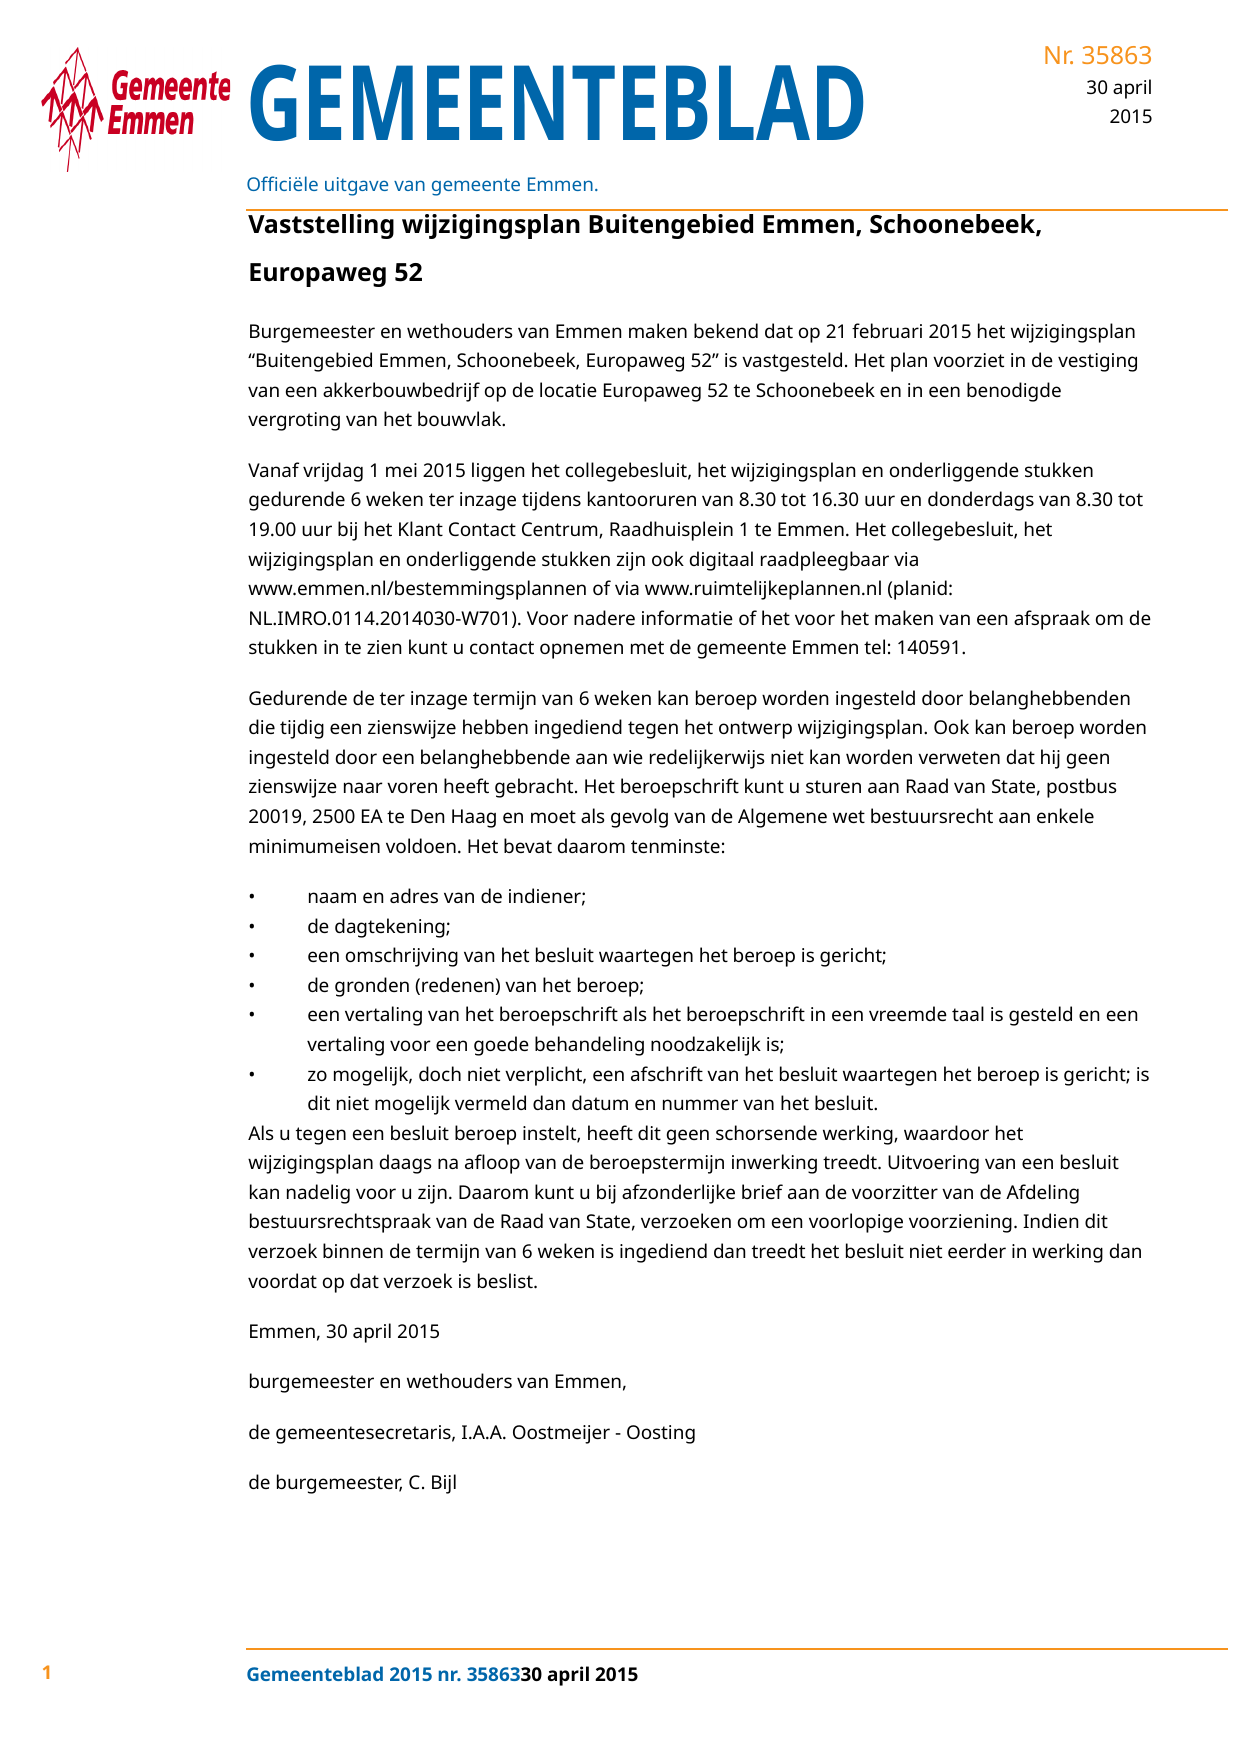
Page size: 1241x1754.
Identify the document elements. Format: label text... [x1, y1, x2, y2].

text de gemeentesecretaris, I.A.A. Oostmeijer - Oosting [248, 1419, 1152, 1445]
text Als u tegen een besluit beroep instelt, heeft dit geen schorsende werking, waardoor het wijzigingsplan daags na afloop van de beroepstermijn inwerking treedt. Uitvoering van een besluit kan nadelig voor u zijn. Daarom kunt u bij afzonderlijke brief aan de voorzitter van de Afdeling bestuursrechtspraak van de Raad van State, verzoeken om een voorlopige voorziening. Indien dit verzoek binnen de termijn van 6 weken is ingediend dan treedt het besluit niet eerder in werking dan voordat op dat verzoek is beslist. [248, 1120, 1152, 1294]
text Burgemeester en wethouders van Emmen maken bekend dat op 21 februari 2015 het wijzigingsplan “Buitengebied Emmen, Schoonebeek, Europaweg 52” is vastgesteld. Het plan voorziet in de vestiging van een akkerbouwbedrijf op de locatie Europaweg 52 te Schoonebeek en in een benodigde vergroting van het bouwvlak. [248, 318, 1152, 432]
text Emmen, 30 april 2015 [248, 1318, 1152, 1344]
list de gronden (redenen) van het beroep; [248, 972, 1152, 998]
text Vaststelling wijzigingsplan Buitengebied Emmen, Schoonebeek, Europaweg 52 [248, 211, 1152, 288]
list een vertaling van het beroepschrift als het beroepschrift in een vreemde taal is gesteld en een vertaling voor een goede behandeling noodzakelijk is; [248, 1002, 1152, 1057]
text de burgemeester, C. Bijl [248, 1469, 1152, 1495]
list de dagtekening; [248, 913, 1152, 939]
text Vanaf vrijdag 1 mei 2015 liggen het collegebesluit, het wijzigingsplan en onderliggende stukken gedurende 6 weken ter inzage tijdens kantooruren van 8.30 tot 16.30 uur en donderdags van 8.30 tot 19.00 uur bij het Klant Contact Centrum, Raadhuisplein 1 te Emmen. Het collegebesluit, het wijzigingsplan en onderliggende stukken zijn ook digitaal raadpleegbaar via www.emmen.nl/bestemmingsplannen of via www.ruimtelijkeplannen.nl (planid: NL.IMRO.0114.2014030-W701). Voor nadere informatie of het voor het maken van een afspraak om de stukken in te zien kunt u contact opnemen met de gemeente Emmen tel: 140591. [248, 457, 1152, 660]
picture [41, 47, 231, 172]
list een omschrijving van het besluit waartegen het beroep is gericht; [248, 942, 1152, 968]
list naam en adres van de indiener; [248, 883, 1152, 909]
text burgemeester en wethouders van Emmen, [248, 1369, 1152, 1394]
text Gedurende de ter inzage termijn van 6 weken kan beroep worden ingesteld door belanghebbenden die tijdig een zienswijze hebben ingediend tegen het ontwerp wijzigingsplan. Ook kan beroep worden ingesteld door een belanghebbende aan wie redelijkerwijs niet kan worden verweten dat hij geen zienswijze naar voren heeft gebracht. Het beroepschrift kunt u sturen aan Raad van State, postbus 20019, 2500 EA te Den Haag en moet als gevolg van de Algemene wet bestuursrecht aan enkele minimumeisen voldoen. Het bevat daarom tenminste: [248, 685, 1152, 859]
list zo mogelijk, doch niet verplicht, een afschrift van het besluit waartegen het beroep is gericht; is dit niet mogelijk vermeld dan datum en nummer van het besluit. [248, 1061, 1152, 1116]
